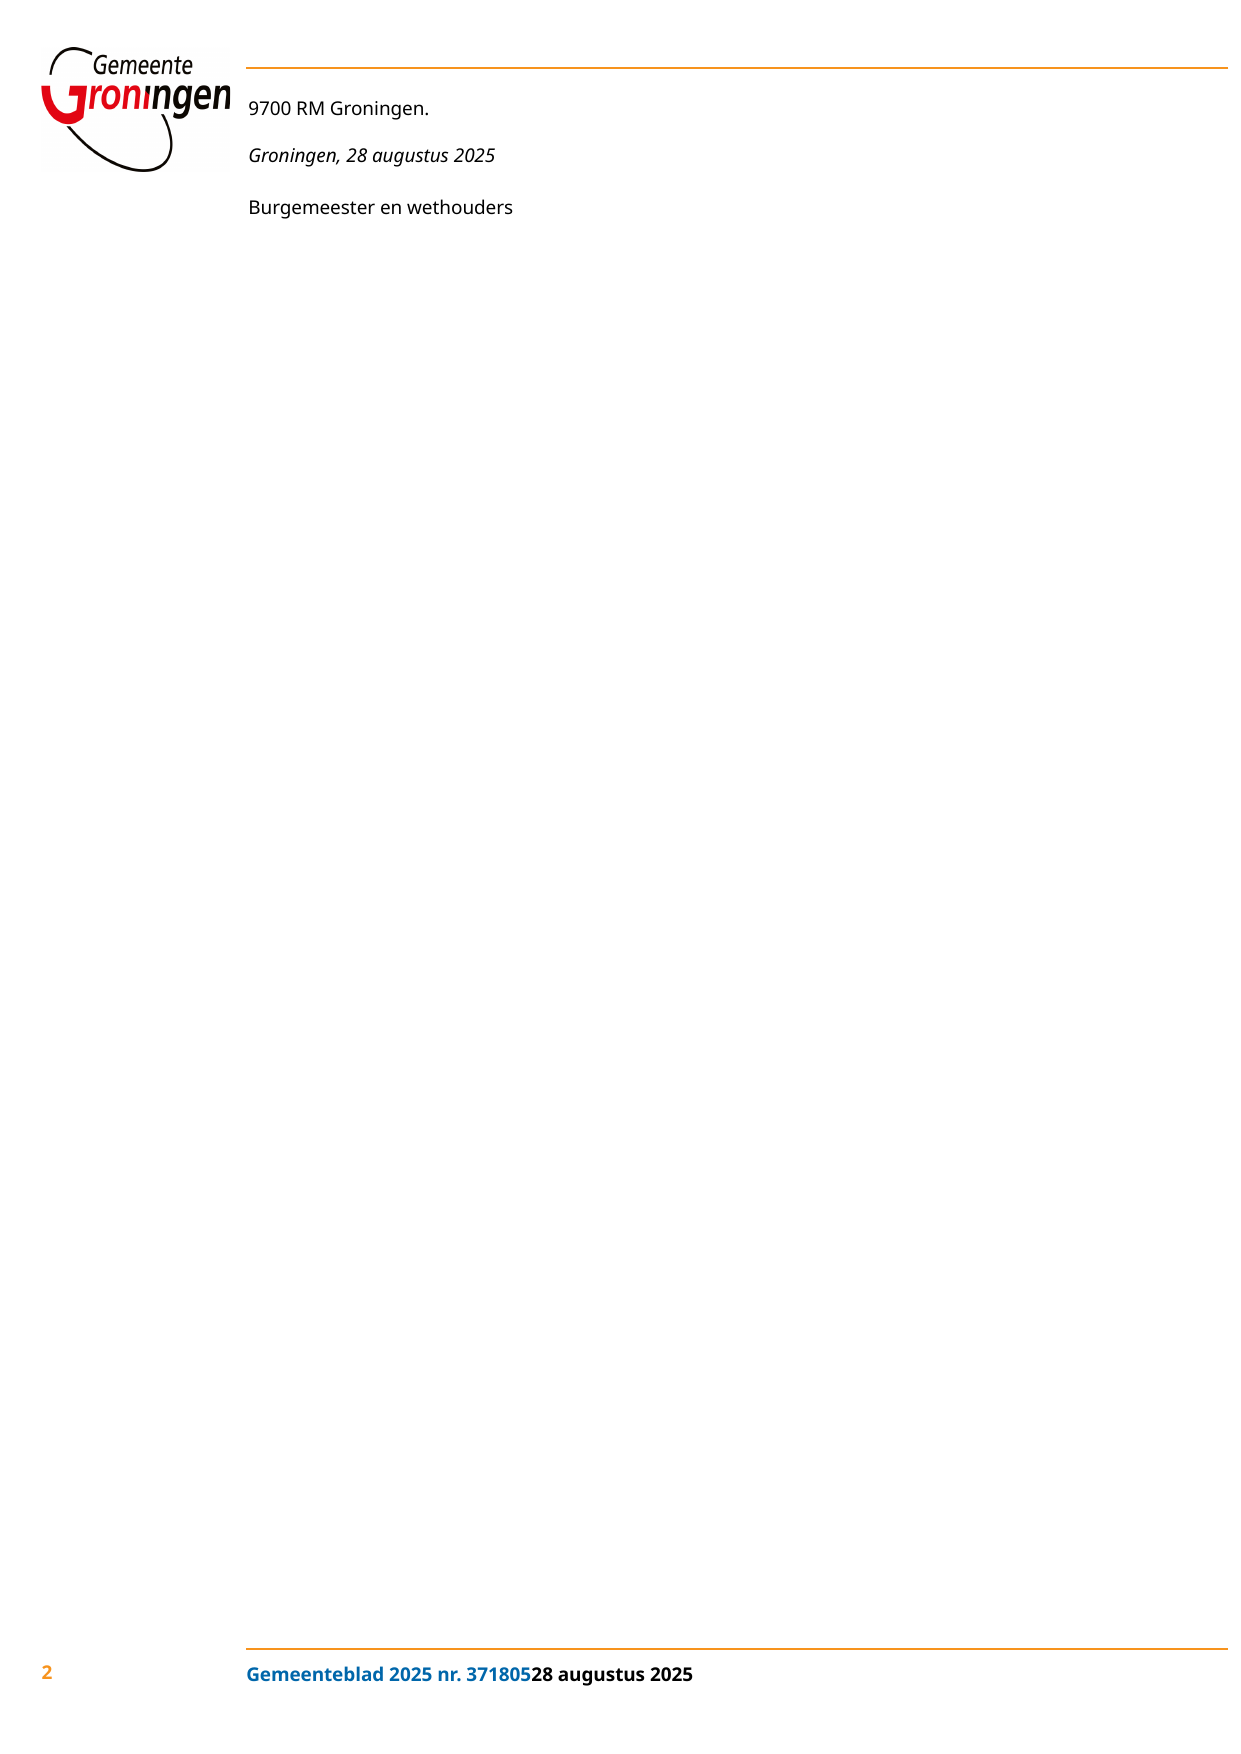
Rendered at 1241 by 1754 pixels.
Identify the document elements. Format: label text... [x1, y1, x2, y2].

text Groningen, 28 augustus 2025 [248, 143, 1152, 168]
picture [41, 47, 231, 172]
text Burgemeester en wethouders [248, 194, 1152, 220]
text 9700 RM Groningen. [248, 95, 1152, 121]
